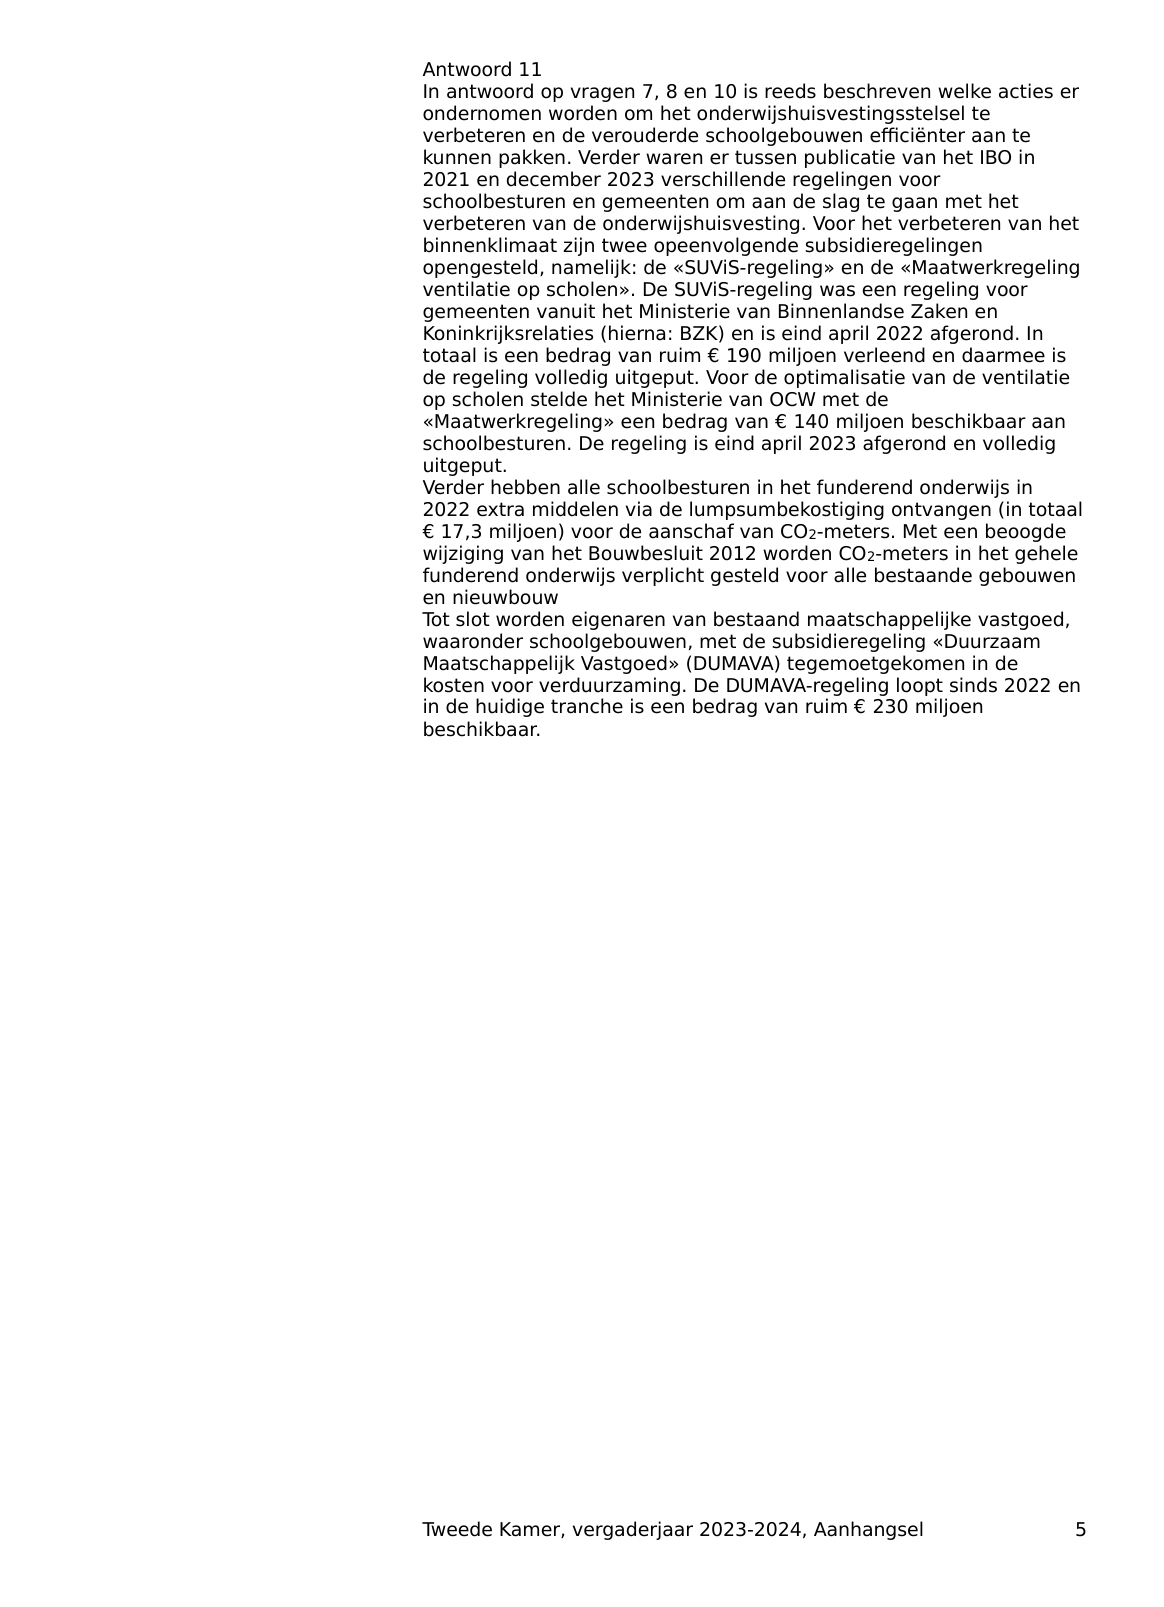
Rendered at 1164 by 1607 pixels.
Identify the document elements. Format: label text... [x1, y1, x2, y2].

text Antwoord 11 [422, 59, 1087, 81]
text In antwoord op vragen 7, 8 en 10 is reeds beschreven welke acties er ondernomen worden om het onderwijshuisvestingsstelsel te verbeteren en de verouderde schoolgebouwen efficiënter aan te kunnen pakken. Verder waren er tussen publicatie van het IBO in 2021 en december 2023 verschillende regelingen voor schoolbesturen en gemeenten om aan de slag te gaan met het verbeteren van de onderwijshuisvesting. Voor het verbeteren van het binnenklimaat zijn twee opeenvolgende subsidieregelingen opengesteld, namelijk: de «SUViS-regeling» en de «Maatwerkregeling ventilatie op scholen». De SUViS-regeling was een regeling voor gemeenten vanuit het Ministerie van Binnenlandse Zaken en Koninkrijksrelaties (hierna: BZK) en is eind april 2022 afgerond. In totaal is een bedrag van ruim € 190 miljoen verleend en daarmee is de regeling volledig uitgeput. Voor de optimalisatie van de ventilatie op scholen stelde het Ministerie van OCW met de «Maatwerkregeling» een bedrag van € 140 miljoen beschikbaar aan schoolbesturen. De regeling is eind april 2023 afgerond en volledig uitgeput. [422, 81, 1087, 477]
text Tot slot worden eigenaren van bestaand maatschappelijke vastgoed, waaronder schoolgebouwen, met de subsidieregeling «Duurzaam Maatschappelijk Vastgoed» (DUMAVA) tegemoetgekomen in de kosten voor verduurzaming. De DUMAVA-regeling loopt sinds 2022 en in de huidige tranche is een bedrag van ruim € 230 miljoen beschikbaar. [422, 608, 1087, 740]
text Verder hebben alle schoolbesturen in het funderend onderwijs in 2022 extra middelen via de lumpsumbekostiging ontvangen (in totaal € 17,3 miljoen) voor de aanschaf van CO2-meters. Met een beoogde wijziging van het Bouwbesluit 2012 worden CO2-meters in het gehele funderend onderwijs verplicht gesteld voor alle bestaande gebouwen en nieuwbouw [422, 477, 1087, 608]
